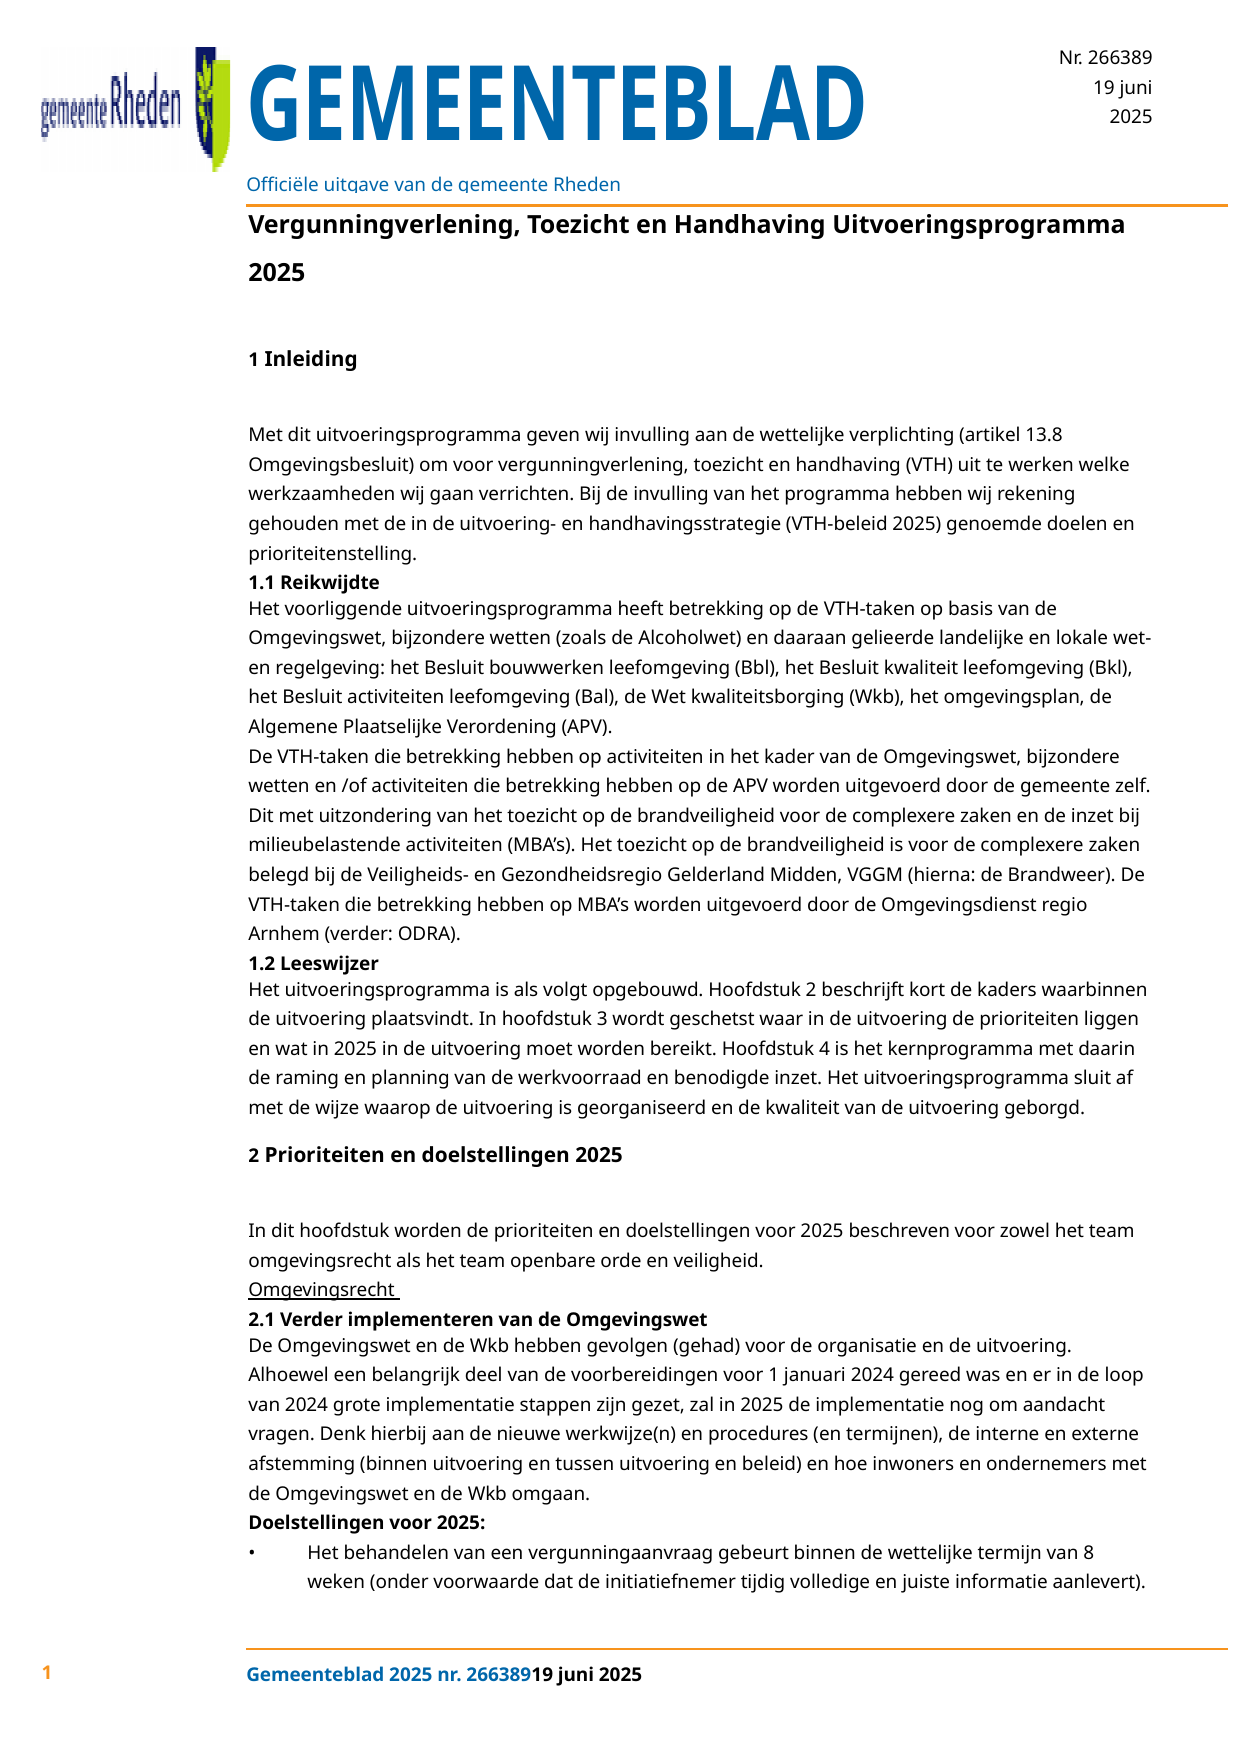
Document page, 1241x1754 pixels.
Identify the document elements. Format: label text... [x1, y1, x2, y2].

text Het voorliggende uitvoeringsprogramma heeft betrekking op de VTH-taken op basis van de Omgevingswet, bijzondere wetten (zoals de Alcoholwet) en daaraan gelieerde landelijke en lokale wet- en regelgeving: het Besluit bouwwerken leefomgeving (Bbl), het Besluit kwaliteit leefomgeving (Bkl), het Besluit activiteiten leefomgeving (Bal), de Wet kwaliteitsborging (Wkb), het omgevingsplan, de Algemene Plaatselijke Verordening (APV). [248, 595, 1152, 739]
text 1.1 Reikwijdte [248, 569, 1152, 595]
text Met dit uitvoeringsprogramma geven wij invulling aan de wettelijke verplichting (artikel 13.8 Omgevingsbesluit) om voor vergunningverlening, toezicht en handhaving (VTH) uit te werken welke werkzaamheden wij gaan verrichten. Bij de invulling van het programma hebben wij rekening gehouden met de in de uitvoering- en handhavingsstrategie (VTH-beleid 2025) genoemde doelen en prioriteitenstelling. [248, 421, 1152, 565]
picture [41, 47, 231, 172]
text Omgevingsrecht [248, 1277, 1152, 1302]
text 2.1 Verder implementeren van de Omgevingswet [248, 1306, 1152, 1332]
text 1.2 Leeswijzer [248, 950, 1152, 976]
text Het uitvoeringsprogramma is als volgt opgebouwd. Hoofdstuk 2 beschrijft kort de kaders waarbinnen de uitvoering plaatsvindt. In hoofdstuk 3 wordt geschetst waar in de uitvoering de prioriteiten liggen en wat in 2025 in de uitvoering moet worden bereikt. Hoofdstuk 4 is het kernprogramma met daarin de raming en planning van de werkvoorraad en benodigde inzet. Het uitvoeringsprogramma sluit af met de wijze waarop de uitvoering is georganiseerd en de kwaliteit van de uitvoering geborgd. [248, 976, 1152, 1120]
text Vergunningverlening, Toezicht en Handhaving Uitvoeringsprogramma 2025 [248, 207, 1152, 288]
text In dit hoofdstuk worden de prioriteiten en doelstellingen voor 2025 beschreven voor zowel het team omgevingsrecht als het team openbare orde en veiligheid. [248, 1217, 1152, 1273]
text 1 Inleiding [248, 344, 1152, 372]
text Doelstellingen voor 2025: [248, 1509, 1152, 1535]
text De Omgevingswet en de Wkb hebben gevolgen (gehad) voor de organisatie en de uitvoering. Alhoewel een belangrijk deel van de voorbereidingen voor 1 januari 2024 gereed was en er in de loop van 2024 grote implementatie stappen zijn gezet, zal in 2025 de implementatie nog om aandacht vragen. Denk hierbij aan de nieuwe werkwijze(n) en procedures (en termijnen), de interne en externe afstemming (binnen uitvoering en tussen uitvoering en beleid) en hoe inwoners en ondernemers met de Omgevingswet en de Wkb omgaan. [248, 1332, 1152, 1506]
list Het behandelen van een vergunningaanvraag gebeurt binnen de wettelijke termijn van 8 weken (onder voorwaarde dat de initiatiefnemer tijdig volledige en juiste informatie aanlevert). [248, 1539, 1152, 1594]
text De VTH-taken die betrekking hebben op activiteiten in het kader van de Omgevingswet, bijzondere wetten en /of activiteiten die betrekking hebben op de APV worden uitgevoerd door de gemeente zelf. Dit met uitzondering van het toezicht op de brandveiligheid voor de complexere zaken en de inzet bij milieubelastende activiteiten (MBA’s). Het toezicht op de brandveiligheid is voor de complexere zaken belegd bij de Veiligheids- en Gezondheidsregio Gelderland Midden, VGGM (hierna: de Brandweer). De VTH-taken die betrekking hebben op MBA’s worden uitgevoerd door de Omgevingsdienst regio Arnhem (verder: ODRA). [248, 743, 1152, 946]
text 2 Prioriteiten en doelstellingen 2025 [248, 1140, 1152, 1168]
